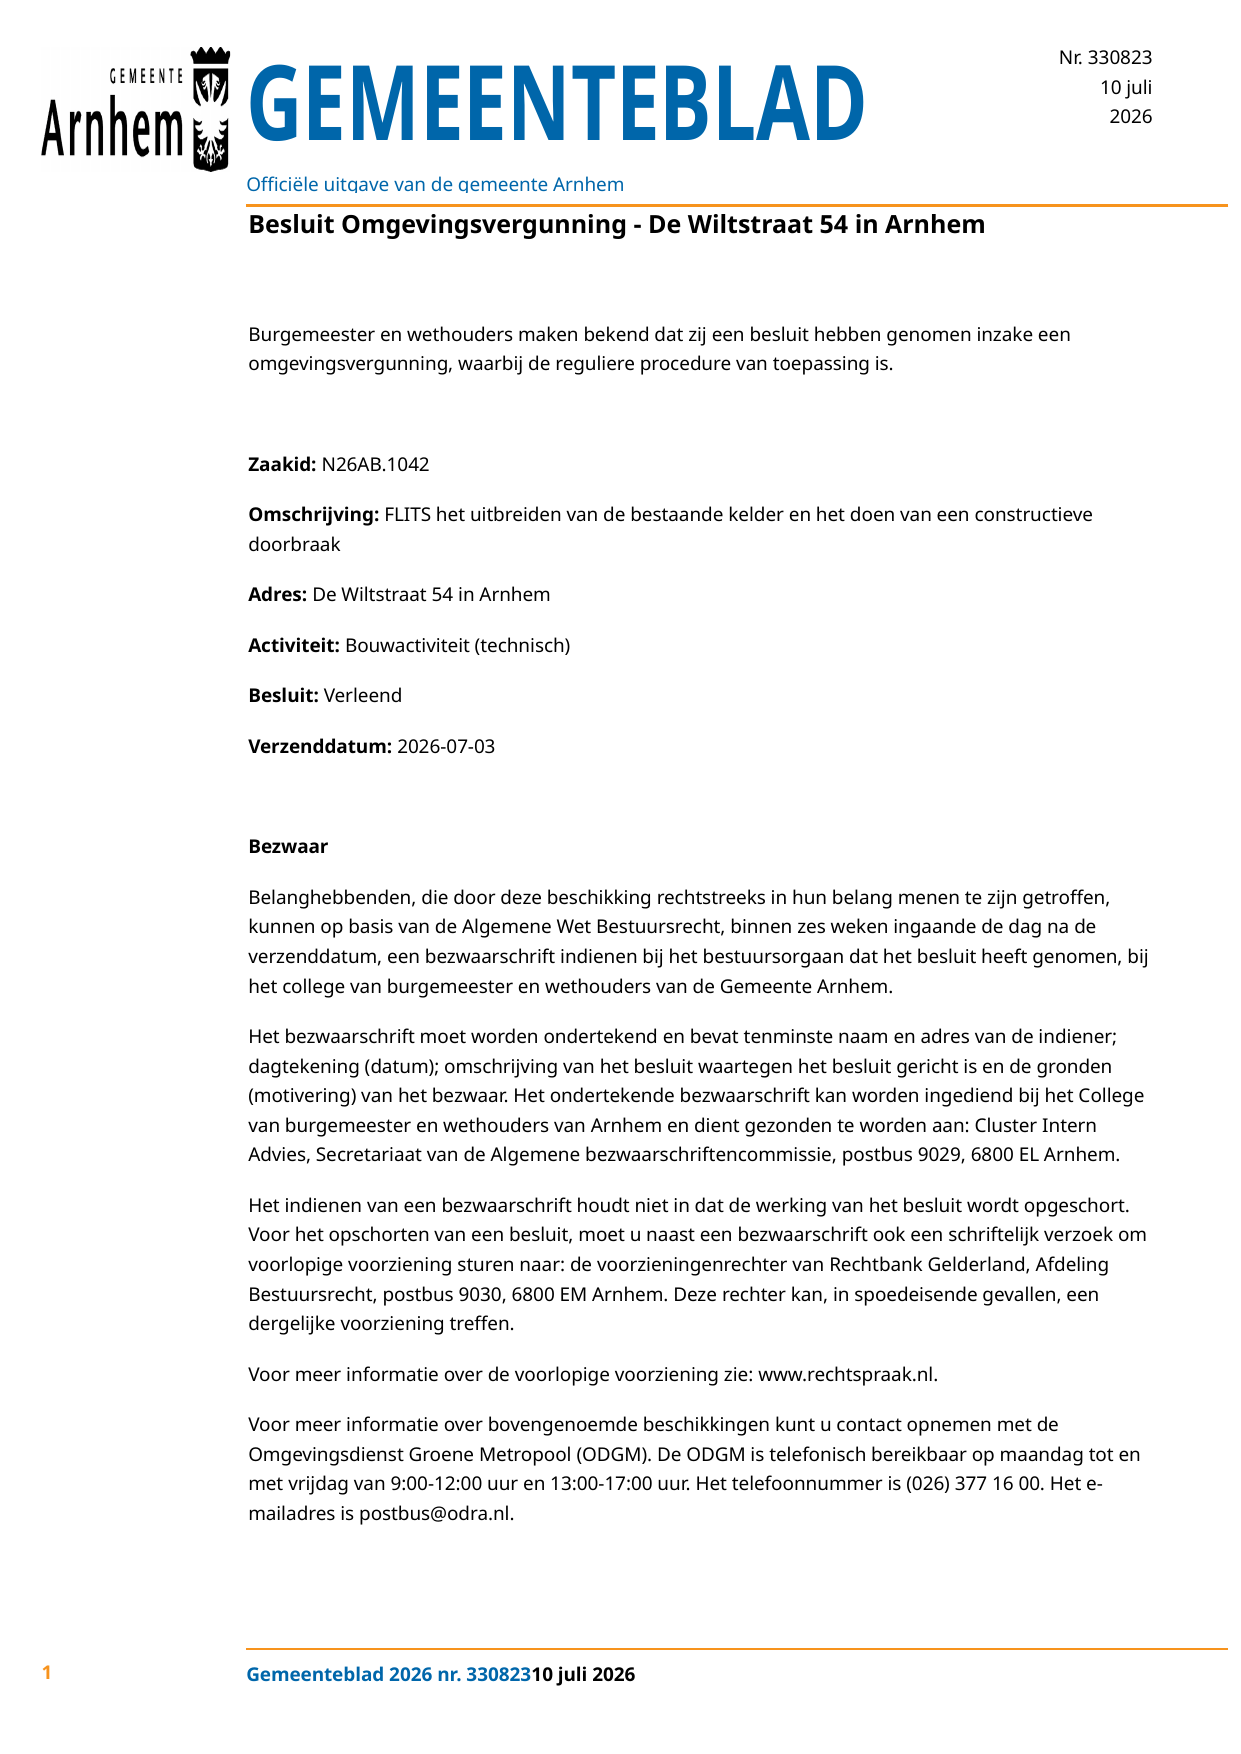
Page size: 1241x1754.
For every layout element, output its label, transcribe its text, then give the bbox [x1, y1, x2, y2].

picture [41, 47, 231, 172]
text Besluit: Verleend [248, 682, 1152, 708]
text Het indienen van een bezwaarschrift houdt niet in dat de werking van het besluit wordt opgeschort. Voor het opschorten van een besluit, moet u naast een bezwaarschrift ook een schriftelijk verzoek om voorlopige voorziening sturen naar: de voorzieningenrechter van Rechtbank Gelderland, Afdeling Bestuursrecht, postbus 9030, 6800 EM Arnhem. Deze rechter kan, in spoedeisende gevallen, een dergelijke voorziening treffen. [248, 1192, 1152, 1336]
text Belanghebbenden, die door deze beschikking rechtstreeks in hun belang menen te zijn getroffen, kunnen op basis van de Algemene Wet Bestuursrecht, binnen zes weken ingaande de dag na de verzenddatum, een bezwaarschrift indienen bij het bestuursorgaan dat het besluit heeft genomen, bij het college van burgemeester en wethouders van de Gemeente Arnhem. [248, 884, 1152, 998]
text Zaakid: N26AB.1042 [248, 451, 1152, 477]
text Bezwaar [248, 834, 1152, 859]
text Besluit Omgevingsvergunning - De Wiltstraat 54 in Arnhem [248, 207, 1152, 241]
text Voor meer informatie over de voorlopige voorziening zie: www.rechtspraak.nl. [248, 1361, 1152, 1386]
text Verzenddatum: 2026-07-03 [248, 733, 1152, 758]
text Burgemeester en wethouders maken bekend dat zij een besluit hebben genomen inzake een omgevingsvergunning, waarbij de reguliere procedure van toepassing is. [248, 321, 1152, 376]
text Het bezwaarschrift moet worden ondertekend en bevat tenminste naam en adres van de indiener; dagtekening (datum); omschrijving van het besluit waartegen het besluit gericht is en de gronden (motivering) van het bezwaar. Het ondertekende bezwaarschrift kan worden ingediend bij het College van burgemeester en wethouders van Arnhem en dient gezonden te worden aan: Cluster Intern Advies, Secretariaat van de Algemene bezwaarschriftencommissie, postbus 9029, 6800 EL Arnhem. [248, 1023, 1152, 1167]
text Voor meer informatie over bovengenoemde beschikkingen kunt u contact opnemen met de Omgevingsdienst Groene Metropool (ODGM). De ODGM is telefonisch bereikbaar op maandag tot en met vrijdag van 9:00-12:00 uur en 13:00-17:00 uur. Het telefoonnummer is (026) 377 16 00. Het e-mailadres is postbus@odra.nl. [248, 1411, 1152, 1526]
text Omschrijving: FLITS het uitbreiden van de bestaande kelder en het doen van een constructieve doorbraak [248, 502, 1152, 557]
text Activiteit: Bouwactiviteit (technisch) [248, 632, 1152, 658]
text Adres: De Wiltstraat 54 in Arnhem [248, 582, 1152, 607]
